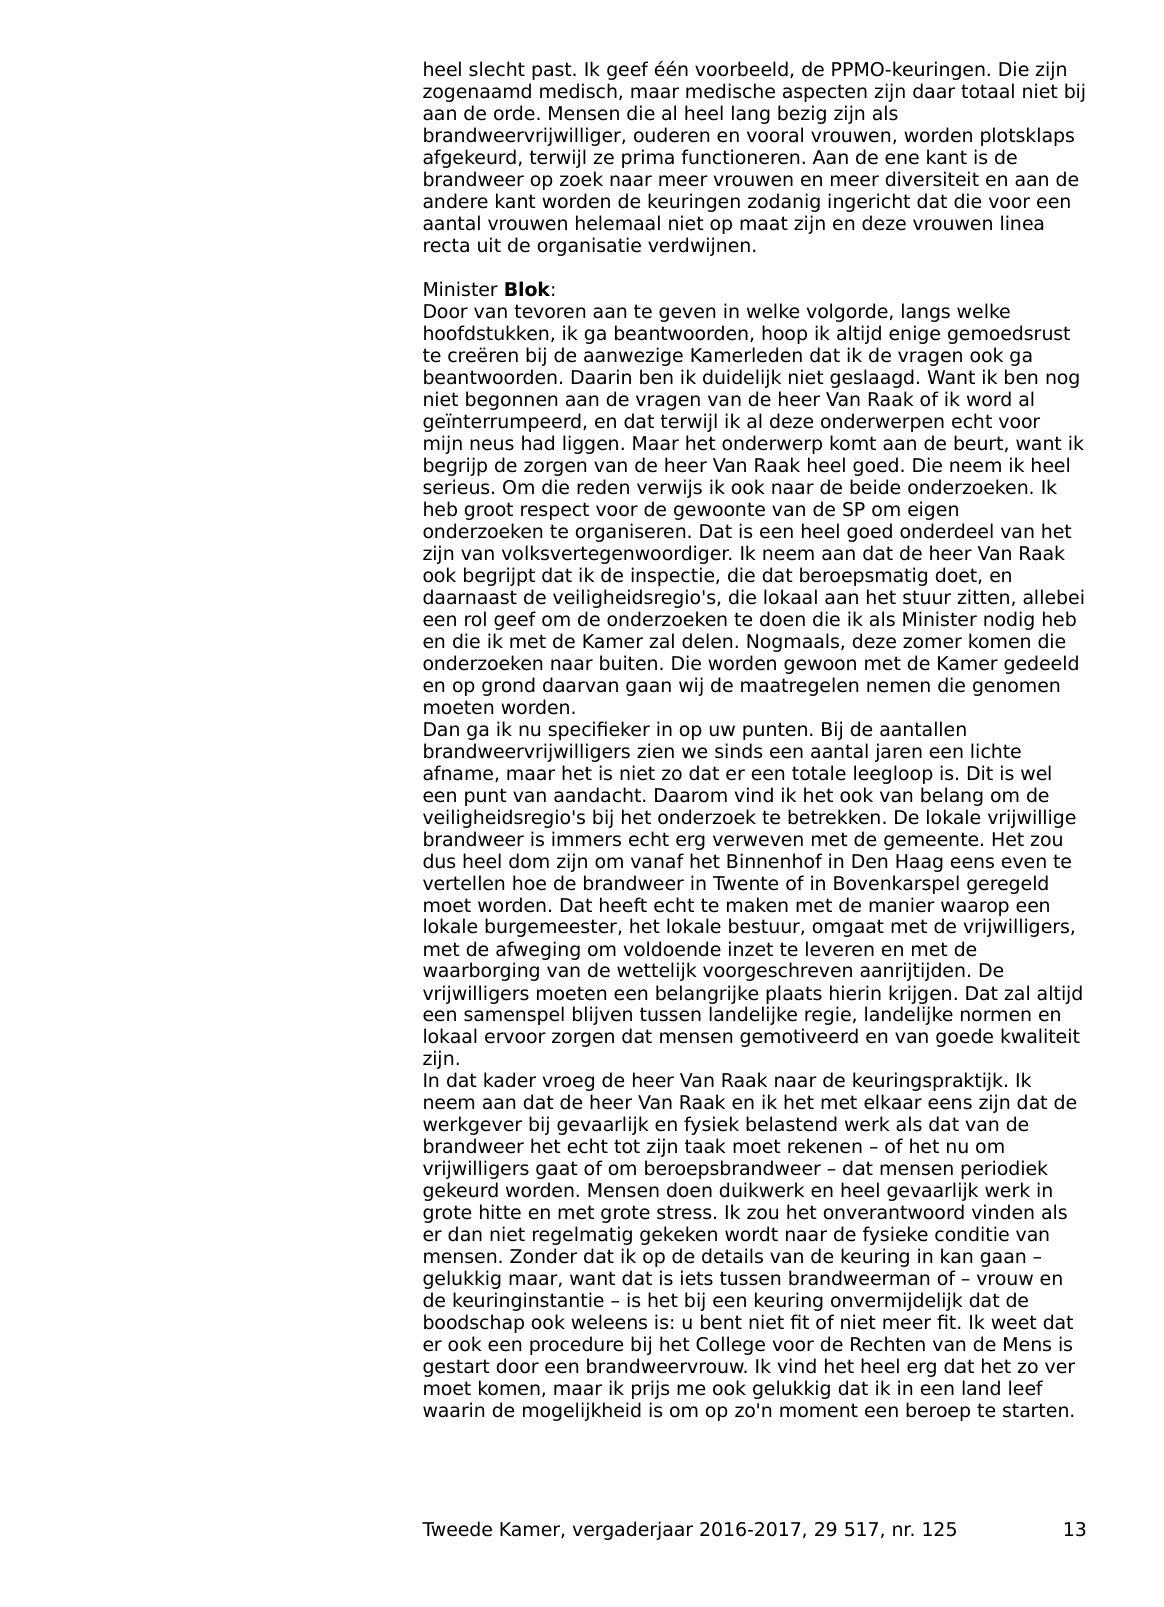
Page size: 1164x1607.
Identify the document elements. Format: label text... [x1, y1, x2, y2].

text Minister Blok: [422, 279, 1087, 301]
text heel slecht past. Ik geef één voorbeeld, de PPMO-keuringen. Die zijn zogenaamd medisch, maar medische aspecten zijn daar totaal niet bij aan de orde. Mensen die al heel lang bezig zijn als brandweervrijwilliger, ouderen en vooral vrouwen, worden plotsklaps afgekeurd, terwijl ze prima functioneren. Aan de ene kant is de brandweer op zoek naar meer vrouwen en meer diversiteit en aan de andere kant worden de keuringen zodanig ingericht dat die voor een aantal vrouwen helemaal niet op maat zijn en deze vrouwen linea recta uit de organisatie verdwijnen. [422, 59, 1087, 257]
text In dat kader vroeg de heer Van Raak naar de keuringspraktijk. Ik neem aan dat de heer Van Raak en ik het met elkaar eens zijn dat de werkgever bij gevaarlijk en fysiek belastend werk als dat van de brandweer het echt tot zijn taak moet rekenen – of het nu om vrijwilligers gaat of om beroepsbrandweer – dat mensen periodiek gekeurd worden. Mensen doen duikwerk en heel gevaarlijk werk in grote hitte en met grote stress. Ik zou het onverantwoord vinden als er dan niet regelmatig gekeken wordt naar de fysieke conditie van mensen. Zonder dat ik op de details van de keuring in kan gaan – gelukkig maar, want dat is iets tussen brandweerman of – vrouw en de keuringinstantie – is het bij een keuring onvermijdelijk dat de boodschap ook weleens is: u bent niet fit of niet meer fit. Ik weet dat er ook een procedure bij het College voor de Rechten van de Mens is gestart door een brandweervrouw. Ik vind het heel erg dat het zo ver moet komen, maar ik prijs me ook gelukkig dat ik in een land leef waarin de mogelijkheid is om op zo'n moment een beroep te starten. [422, 1070, 1087, 1422]
text Dan ga ik nu specifieker in op uw punten. Bij de aantallen brandweervrijwilligers zien we sinds een aantal jaren een lichte afname, maar het is niet zo dat er een totale leegloop is. Dit is wel een punt van aandacht. Daarom vind ik het ook van belang om de veiligheidsregio's bij het onderzoek te betrekken. De lokale vrijwillige brandweer is immers echt erg verweven met de gemeente. Het zou dus heel dom zijn om vanaf het Binnenhof in Den Haag eens even te vertellen hoe de brandweer in Twente of in Bovenkarspel geregeld moet worden. Dat heeft echt te maken met de manier waarop een lokale burgemeester, het lokale bestuur, omgaat met de vrijwilligers, met de afweging om voldoende inzet te leveren en met de waarborging van de wettelijk voorgeschreven aanrijtijden. De vrijwilligers moeten een belangrijke plaats hierin krijgen. Dat zal altijd een samenspel blijven tussen landelijke regie, landelijke normen en lokaal ervoor zorgen dat mensen gemotiveerd en van goede kwaliteit zijn. [422, 719, 1087, 1070]
text Door van tevoren aan te geven in welke volgorde, langs welke hoofdstukken, ik ga beantwoorden, hoop ik altijd enige gemoedsrust te creëren bij de aanwezige Kamerleden dat ik de vragen ook ga beantwoorden. Daarin ben ik duidelijk niet geslaagd. Want ik ben nog niet begonnen aan de vragen van de heer Van Raak of ik word al geïnterrumpeerd, en dat terwijl ik al deze onderwerpen echt voor mijn neus had liggen. Maar het onderwerp komt aan de beurt, want ik begrijp de zorgen van de heer Van Raak heel goed. Die neem ik heel serieus. Om die reden verwijs ik ook naar de beide onderzoeken. Ik heb groot respect voor de gewoonte van de SP om eigen onderzoeken te organiseren. Dat is een heel goed onderdeel van het zijn van volksvertegenwoordiger. Ik neem aan dat de heer Van Raak ook begrijpt dat ik de inspectie, die dat beroepsmatig doet, en daarnaast de veiligheidsregio's, die lokaal aan het stuur zitten, allebei een rol geef om de onderzoeken te doen die ik als Minister nodig heb en die ik met de Kamer zal delen. Nogmaals, deze zomer komen die onderzoeken naar buiten. Die worden gewoon met de Kamer gedeeld en op grond daarvan gaan wij de maatregelen nemen die genomen moeten worden. [422, 301, 1087, 719]
